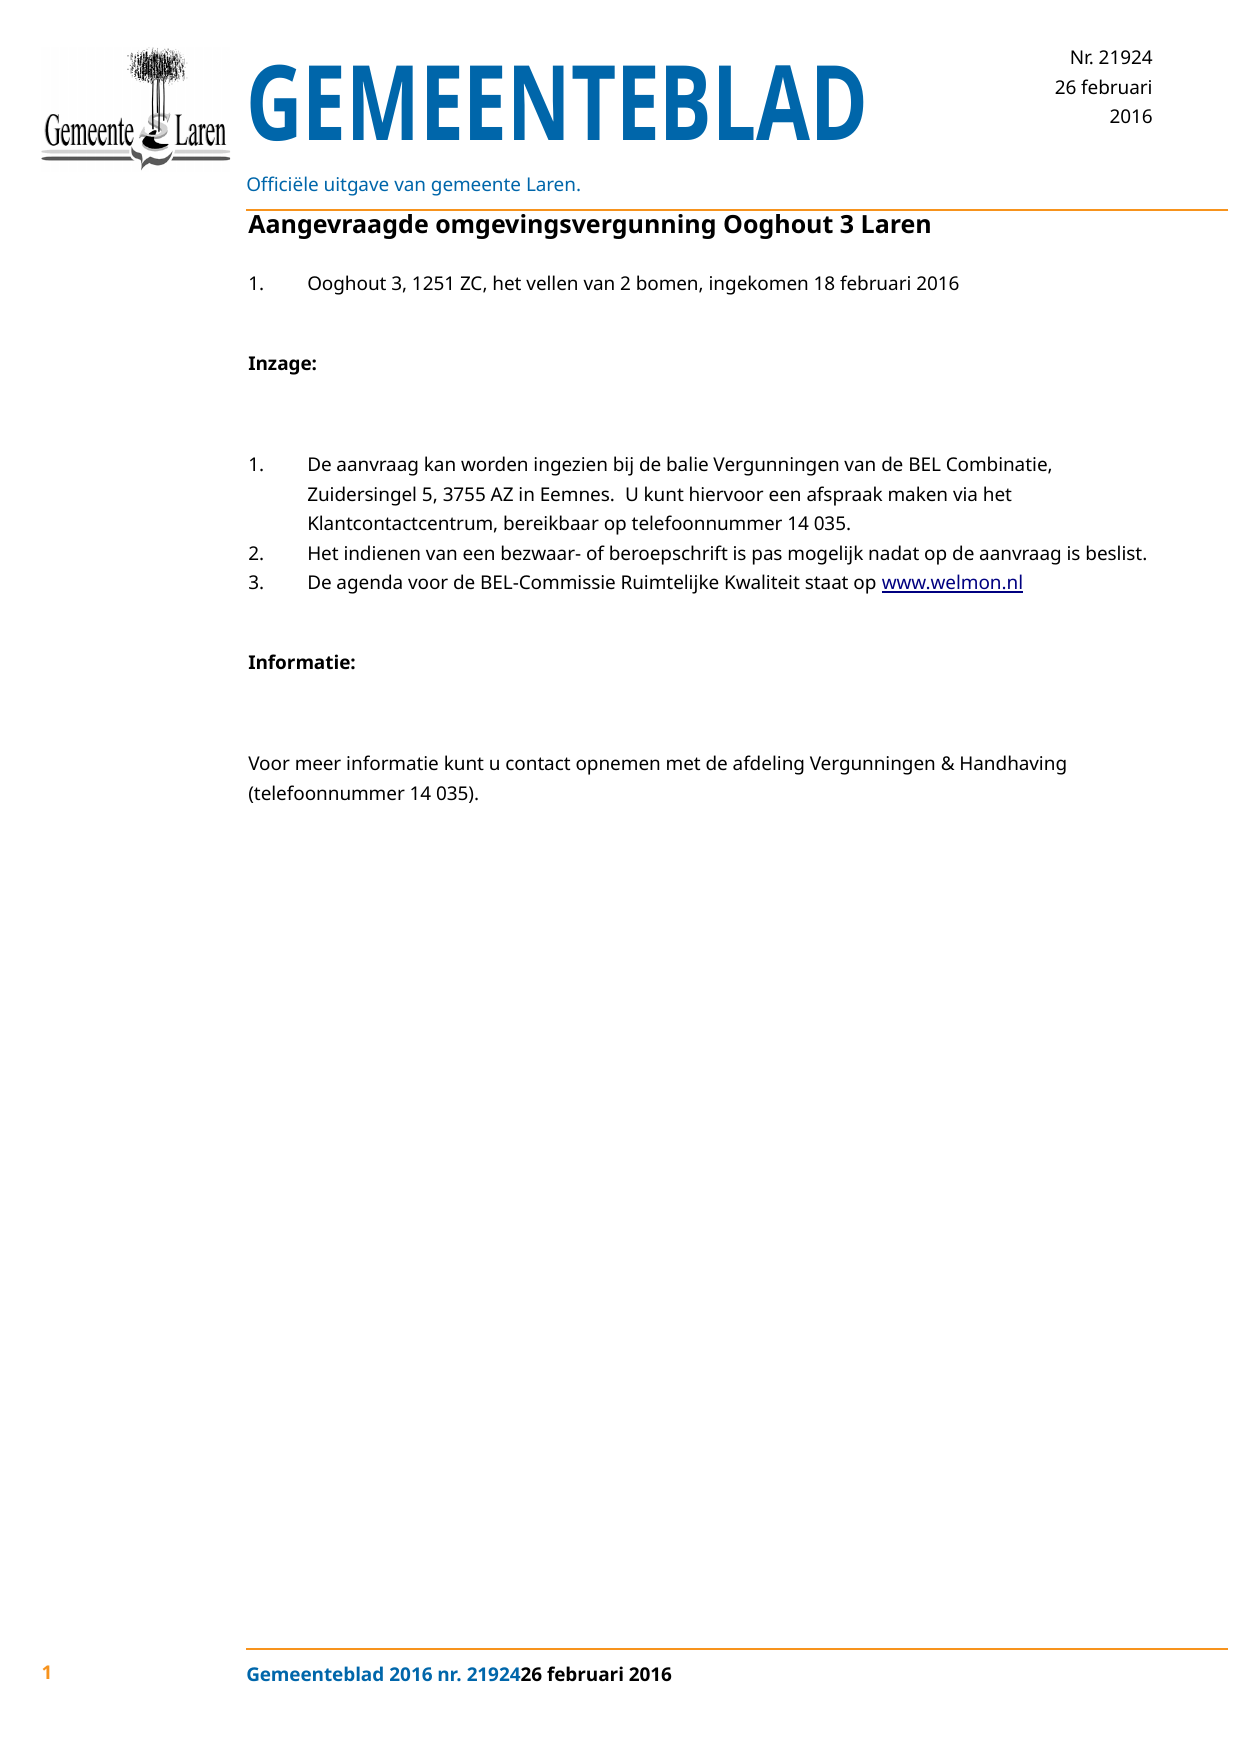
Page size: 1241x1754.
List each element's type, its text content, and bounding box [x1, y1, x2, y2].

list De agenda voor de BEL-Commissie Ruimtelijke Kwaliteit staat op www.welmon.nl [248, 569, 1152, 595]
text Voor meer informatie kunt u contact opnemen met de afdeling Vergunningen & Handhaving (telefoonnummer 14 035). [248, 750, 1152, 806]
text Informatie: [248, 649, 1152, 675]
list Ooghout 3, 1251 ZC, het vellen van 2 bomen, ingekomen 18 februari 2016 [248, 270, 1152, 296]
list De aanvraag kan worden ingezien bij de balie Vergunningen van de BEL Combinatie, Zuidersingel 5, 3755 AZ in Eemnes. U kunt hiervoor een afspraak maken via het Klantcontactcentrum, bereikbaar op telefoonnummer 14 035. [248, 451, 1152, 536]
picture [41, 47, 231, 172]
list Het indienen van een bezwaar- of beroepschrift is pas mogelijk nadat op de aanvraag is beslist. [248, 540, 1152, 566]
text Aangevraagde omgevingsvergunning Ooghout 3 Laren [248, 211, 1152, 241]
text Inzage: [248, 350, 1152, 376]
